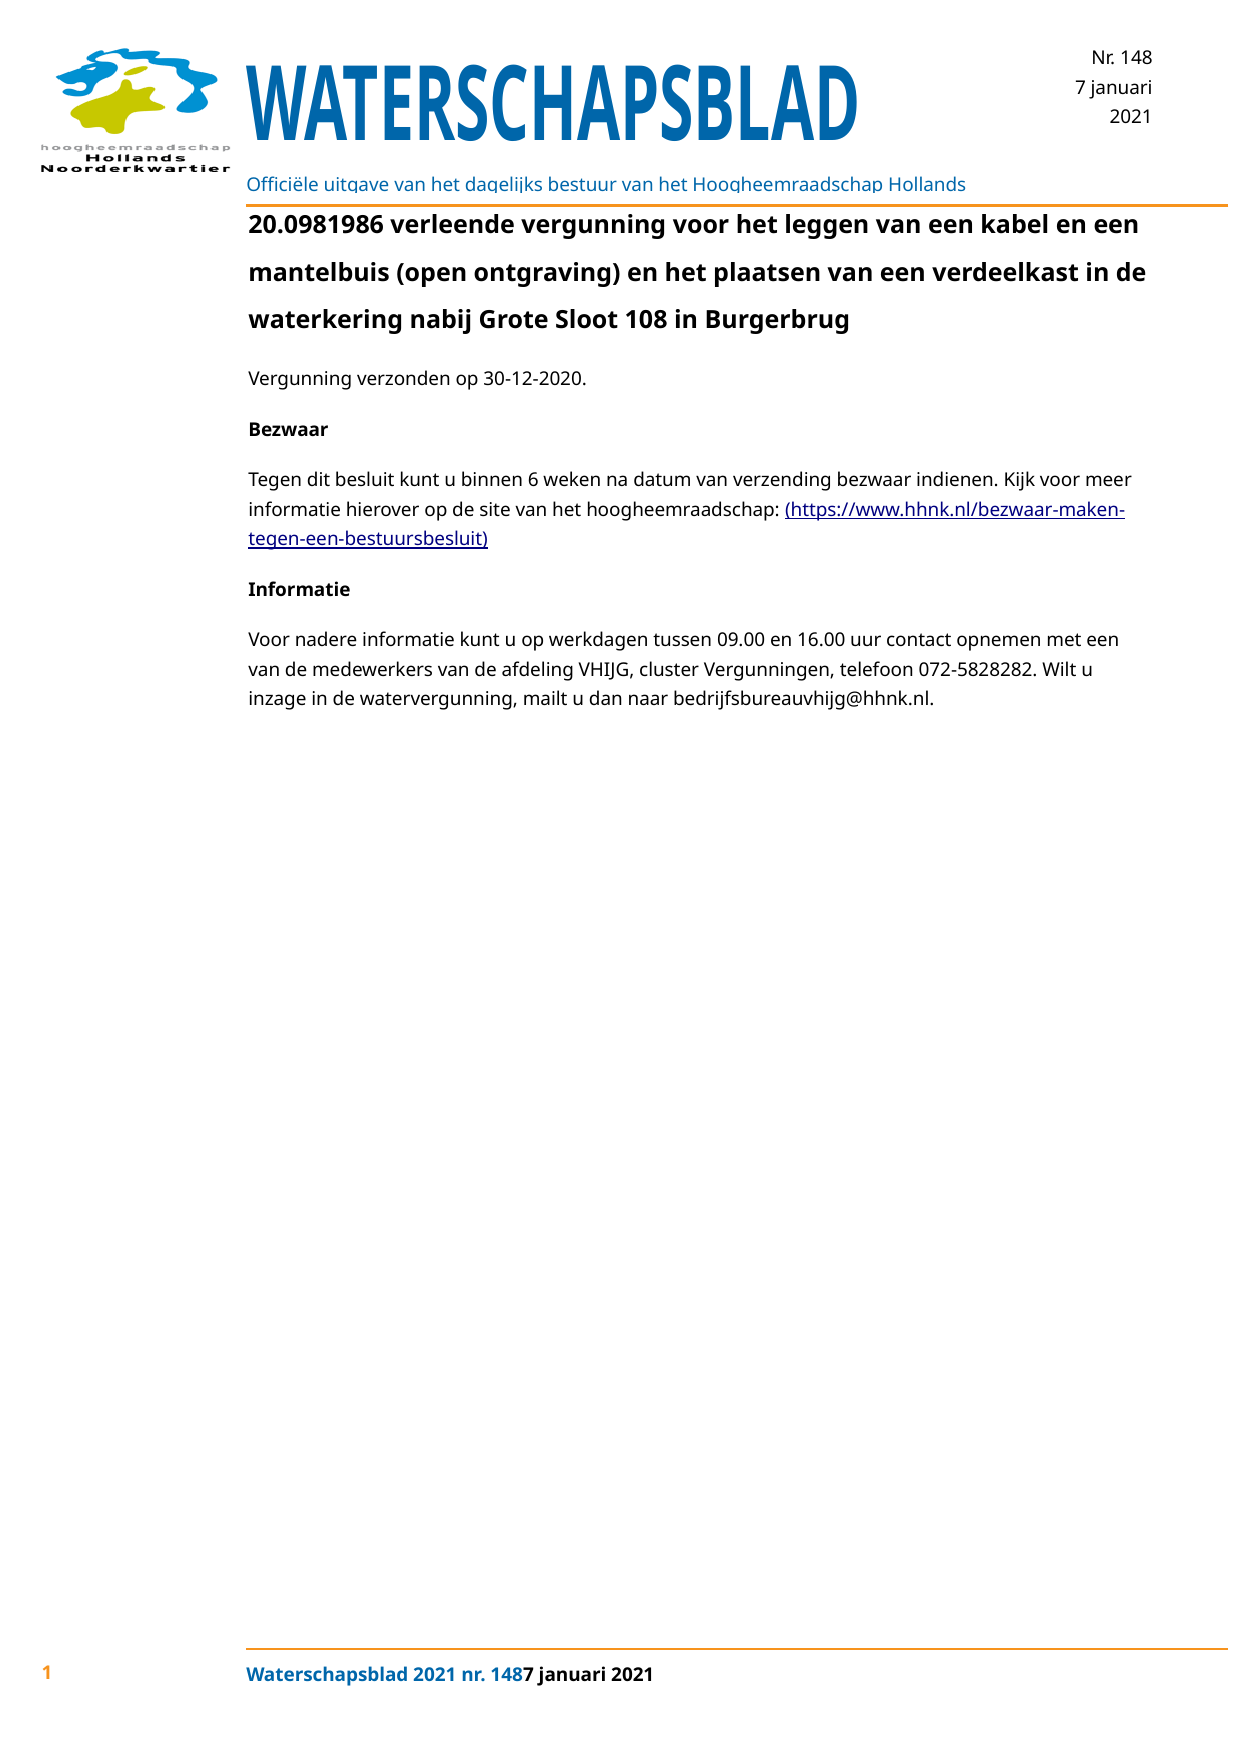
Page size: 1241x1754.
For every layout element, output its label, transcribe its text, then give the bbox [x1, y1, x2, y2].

text Tegen dit besluit kunt u binnen 6 weken na datum van verzending bezwaar indienen. Kijk voor meer informatie hierover op de site van het hoogheemraadschap: (https://www.hhnk.nl/bezwaar-maken-tegen-een-bestuursbesluit) [248, 466, 1152, 551]
text Voor nadere informatie kunt u op werkdagen tussen 09.00 en 16.00 uur contact opnemen met een van de medewerkers van de afdeling VHIJG, cluster Vergunningen, telefoon 072-5828282. Wilt u inzage in de watervergunning, mailt u dan naar bedrijfsbureauvhijg@hhnk.nl. [248, 626, 1152, 711]
text Vergunning verzonden op 30-12-2020. [248, 366, 1152, 391]
picture [41, 47, 231, 172]
text 20.0981986 verleende vergunning voor het leggen van een kabel en een mantelbuis (open ontgraving) en het plaatsen van een verdeelkast in de waterkering nabij Grote Sloot 108 in Burgerbrug [248, 207, 1152, 336]
text Bezwaar [248, 416, 1152, 442]
text Informatie [248, 576, 1152, 602]
